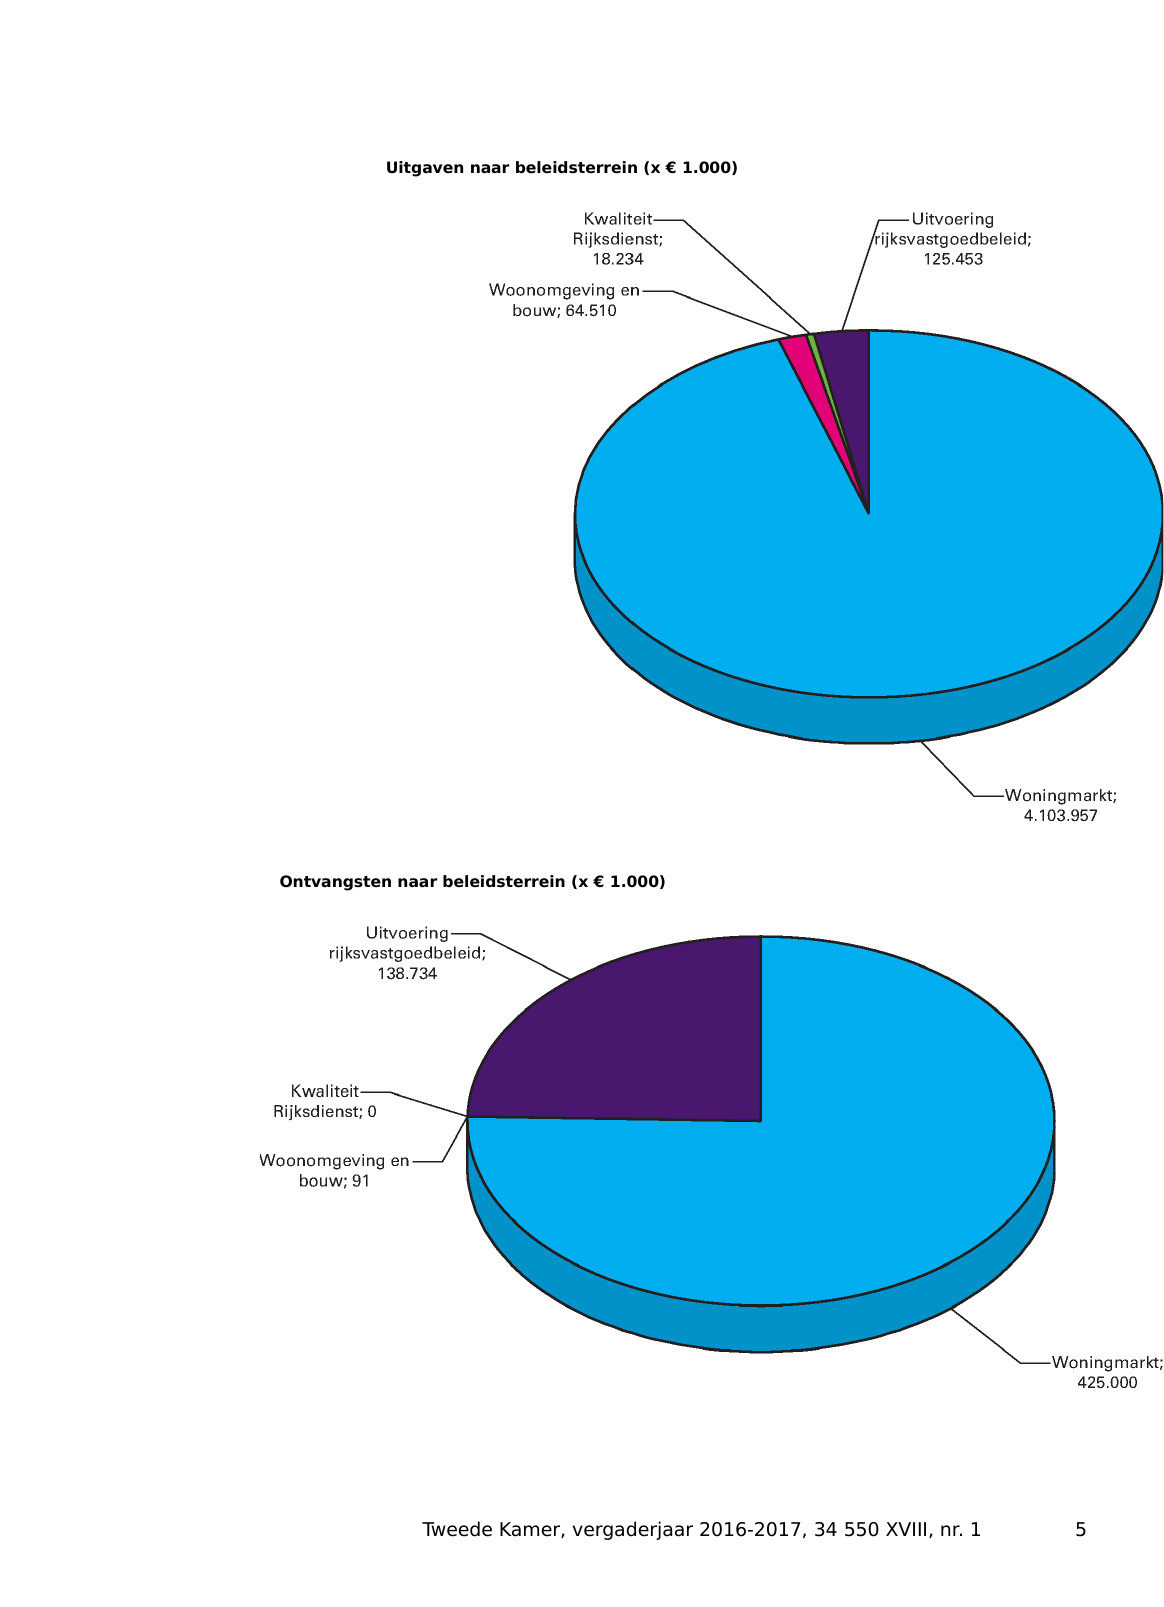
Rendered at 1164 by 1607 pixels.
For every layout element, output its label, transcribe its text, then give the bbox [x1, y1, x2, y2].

picture [366, 210, 1164, 825]
picture [259, 924, 1164, 1392]
text Ontvangsten naar beleidsterrein (x € 1.000) [260, 873, 1163, 891]
text Uitgaven naar beleidsterrein (x € 1.000) [366, 159, 1163, 177]
